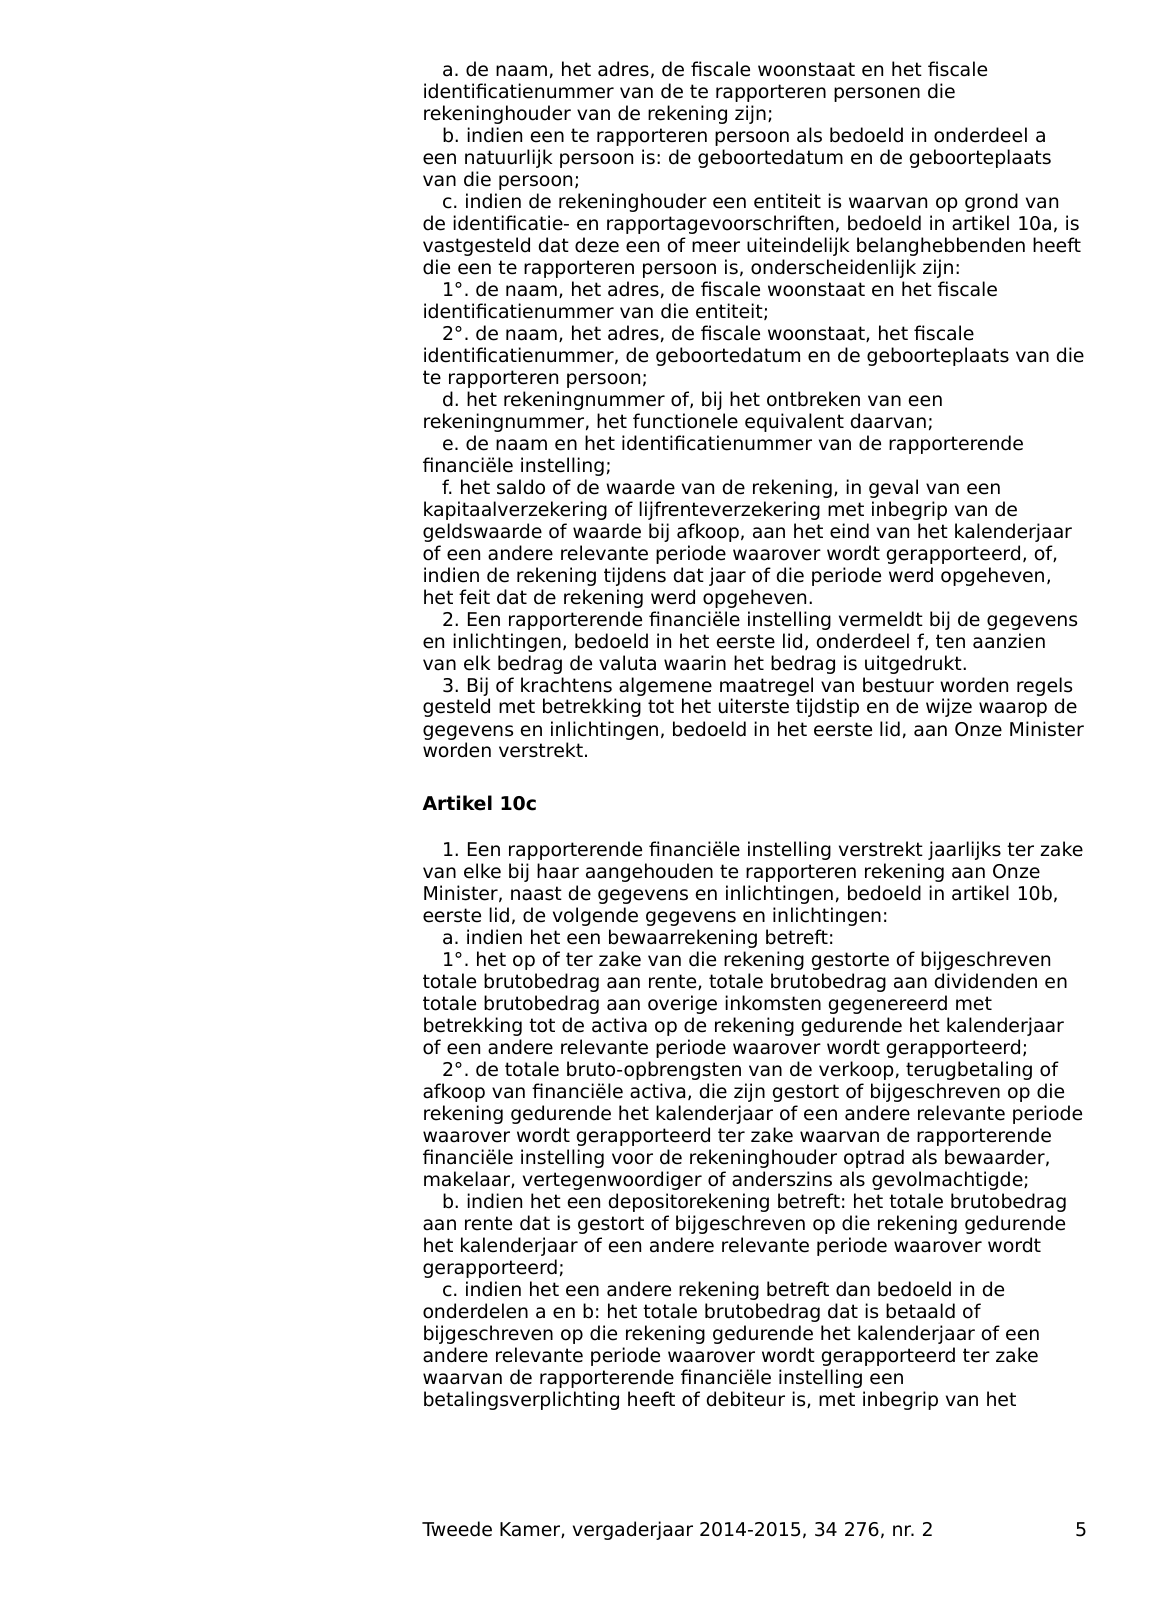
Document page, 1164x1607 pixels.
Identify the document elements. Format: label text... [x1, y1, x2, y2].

text 1°. het op of ter zake van die rekening gestorte of bijgeschreven totale brutobedrag aan rente, totale brutobedrag aan dividenden en totale brutobedrag aan overige inkomsten gegenereerd met betrekking tot de activa op de rekening gedurende het kalenderjaar of een andere relevante periode waarover wordt gerapporteerd; [422, 949, 1087, 1059]
text f. het saldo of de waarde van de rekening, in geval van een kapitaalverzekering of lijfrenteverzekering met inbegrip van de geldswaarde of waarde bij afkoop, aan het eind van het kalenderjaar of een andere relevante periode waarover wordt gerapporteerd, of, indien de rekening tijdens dat jaar of die periode werd opgeheven, het feit dat de rekening werd opgeheven. [422, 477, 1087, 608]
text a. de naam, het adres, de fiscale woonstaat en het fiscale identificatienummer van de te rapporteren personen die rekeninghouder van de rekening zijn; [422, 59, 1087, 125]
text c. indien het een andere rekening betreft dan bedoeld in de onderdelen a en b: het totale brutobedrag dat is betaald of bijgeschreven op die rekening gedurende het kalenderjaar of een andere relevante periode waarover wordt gerapporteerd ter zake waarvan de rapporterende financiële instelling een betalingsverplichting heeft of debiteur is, met inbegrip van het [422, 1279, 1087, 1411]
text 2°. de totale bruto-opbrengsten van de verkoop, terugbetaling of afkoop van financiële activa, die zijn gestort of bijgeschreven op die rekening gedurende het kalenderjaar of een andere relevante periode waarover wordt gerapporteerd ter zake waarvan de rapporterende financiële instelling voor de rekeninghouder optrad als bewaarder, makelaar, vertegenwoordiger of anderszins als gevolmachtigde; [422, 1059, 1087, 1191]
text 2°. de naam, het adres, de fiscale woonstaat, het fiscale identificatienummer, de geboortedatum en de geboorteplaats van die te rapporteren persoon; [422, 323, 1087, 389]
text b. indien een te rapporteren persoon als bedoeld in onderdeel a een natuurlijk persoon is: de geboortedatum en de geboorteplaats van die persoon; [422, 125, 1087, 191]
text d. het rekeningnummer of, bij het ontbreken van een rekeningnummer, het functionele equivalent daarvan; [422, 389, 1087, 433]
subtitle Artikel 10c [422, 792, 1087, 814]
text 1. Een rapporterende financiële instelling verstrekt jaarlijks ter zake van elke bij haar aangehouden te rapporteren rekening aan Onze Minister, naast de gegevens en inlichtingen, bedoeld in artikel 10b, eerste lid, de volgende gegevens en inlichtingen: [422, 839, 1087, 927]
text 2. Een rapporterende financiële instelling vermeldt bij de gegevens en inlichtingen, bedoeld in het eerste lid, onderdeel f, ten aanzien van elk bedrag de valuta waarin het bedrag is uitgedrukt. [422, 608, 1087, 674]
text b. indien het een depositorekening betreft: het totale brutobedrag aan rente dat is gestort of bijgeschreven op die rekening gedurende het kalenderjaar of een andere relevante periode waarover wordt gerapporteerd; [422, 1191, 1087, 1279]
text 3. Bij of krachtens algemene maatregel van bestuur worden regels gesteld met betrekking tot het uiterste tijdstip en de wijze waarop de gegevens en inlichtingen, bedoeld in het eerste lid, aan Onze Minister worden verstrekt. [422, 674, 1087, 762]
text 1°. de naam, het adres, de fiscale woonstaat en het fiscale identificatienummer van die entiteit; [422, 279, 1087, 323]
text c. indien de rekeninghouder een entiteit is waarvan op grond van de identificatie- en rapportagevoorschriften, bedoeld in artikel 10a, is vastgesteld dat deze een of meer uiteindelijk belanghebbenden heeft die een te rapporteren persoon is, onderscheidenlijk zijn: [422, 191, 1087, 279]
text e. de naam en het identificatienummer van de rapporterende financiële instelling; [422, 433, 1087, 477]
text a. indien het een bewaarrekening betreft: [422, 927, 1087, 949]
